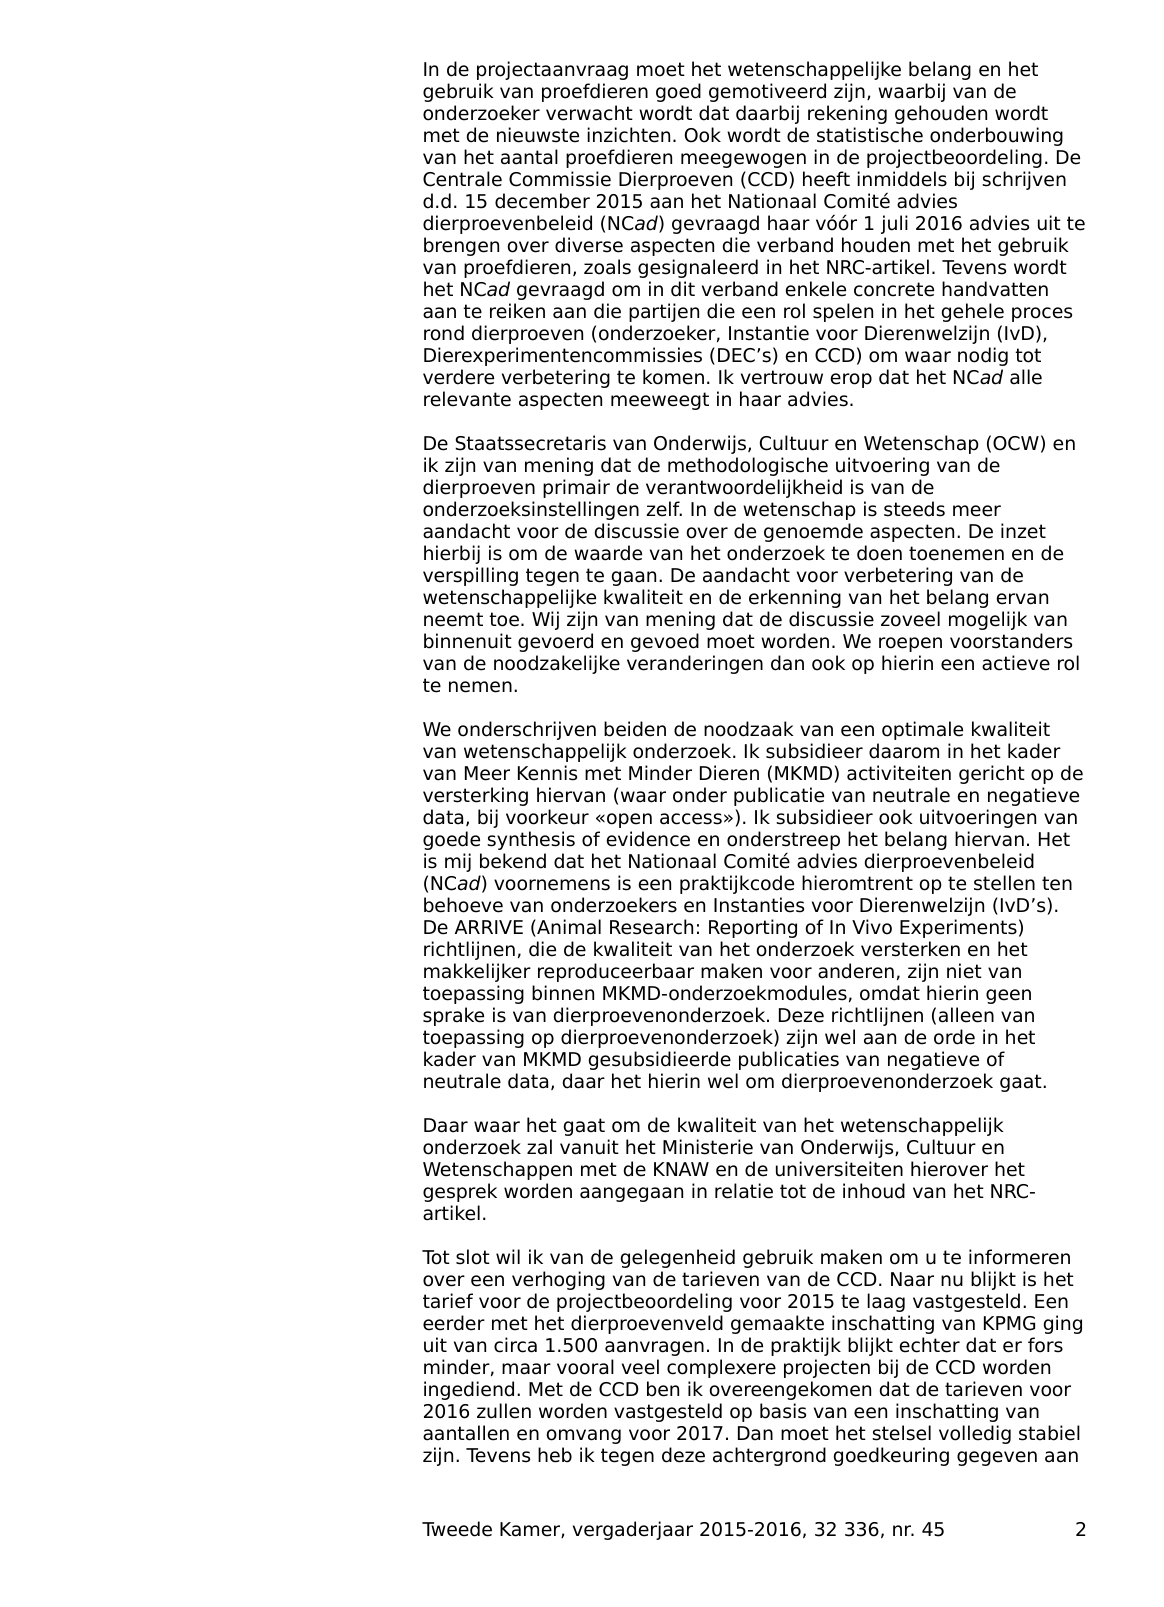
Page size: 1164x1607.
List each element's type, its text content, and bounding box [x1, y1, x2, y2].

text De Staatssecretaris van Onderwijs, Cultuur en Wetenschap (OCW) en ik zijn van mening dat de methodologische uitvoering van de dierproeven primair de verantwoordelijkheid is van de onderzoeksinstellingen zelf. In de wetenschap is steeds meer aandacht voor de discussie over de genoemde aspecten. De inzet hierbij is om de waarde van het onderzoek te doen toenemen en de verspilling tegen te gaan. De aandacht voor verbetering van de wetenschappelijke kwaliteit en de erkenning van het belang ervan neemt toe. Wij zijn van mening dat de discussie zoveel mogelijk van binnenuit gevoerd en gevoed moet worden. We roepen voorstanders van de noodzakelijke veranderingen dan ook op hierin een actieve rol te nemen. [422, 433, 1087, 697]
text Tot slot wil ik van de gelegenheid gebruik maken om u te informeren over een verhoging van de tarieven van de CCD. Naar nu blijkt is het tarief voor de projectbeoordeling voor 2015 te laag vastgesteld. Een eerder met het dierproevenveld gemaakte inschatting van KPMG ging uit van circa 1.500 aanvragen. In de praktijk blijkt echter dat er fors minder, maar vooral veel complexere projecten bij de CCD worden ingediend. Met de CCD ben ik overeengekomen dat de tarieven voor 2016 zullen worden vastgesteld op basis van een inschatting van aantallen en omvang voor 2017. Dan moet het stelsel volledig stabiel zijn. Tevens heb ik tegen deze achtergrond goedkeuring gegeven aan [422, 1247, 1087, 1467]
text In de projectaanvraag moet het wetenschappelijke belang en het gebruik van proefdieren goed gemotiveerd zijn, waarbij van de onderzoeker verwacht wordt dat daarbij rekening gehouden wordt met de nieuwste inzichten. Ook wordt de statistische onderbouwing van het aantal proefdieren meegewogen in de projectbeoordeling. De Centrale Commissie Dierproeven (CCD) heeft inmiddels bij schrijven d.d. 15 december 2015 aan het Nationaal Comité advies dierproevenbeleid (NCad) gevraagd haar vóór 1 juli 2016 advies uit te brengen over diverse aspecten die verband houden met het gebruik van proefdieren, zoals gesignaleerd in het NRC-artikel. Tevens wordt het NCad gevraagd om in dit verband enkele concrete handvatten aan te reiken aan die partijen die een rol spelen in het gehele proces rond dierproeven (onderzoeker, Instantie voor Dierenwelzijn (IvD), Dierexperimentencommissies (DEC’s) en CCD) om waar nodig tot verdere verbetering te komen. Ik vertrouw erop dat het NCad alle relevante aspecten meeweegt in haar advies. [422, 59, 1087, 411]
text De ARRIVE (Animal Research: Reporting of In Vivo Experiments) richtlijnen, die de kwaliteit van het onderzoek versterken en het makkelijker reproduceerbaar maken voor anderen, zijn niet van toepassing binnen MKMD-onderzoekmodules, omdat hierin geen sprake is van dierproevenonderzoek. Deze richtlijnen (alleen van toepassing op dierproevenonderzoek) zijn wel aan de orde in het kader van MKMD gesubsidieerde publicaties van negatieve of neutrale data, daar het hierin wel om dierproevenonderzoek gaat. [422, 917, 1087, 1092]
text Daar waar het gaat om de kwaliteit van het wetenschappelijk onderzoek zal vanuit het Ministerie van Onderwijs, Cultuur en Wetenschappen met de KNAW en de universiteiten hierover het gesprek worden aangegaan in relatie tot de inhoud van het NRC-artikel. [422, 1115, 1087, 1224]
text We onderschrijven beiden de noodzaak van een optimale kwaliteit van wetenschappelijk onderzoek. Ik subsidieer daarom in het kader van Meer Kennis met Minder Dieren (MKMD) activiteiten gericht op de versterking hiervan (waar onder publicatie van neutrale en negatieve data, bij voorkeur «open access»). Ik subsidieer ook uitvoeringen van goede synthesis of evidence en onderstreep het belang hiervan. Het is mij bekend dat het Nationaal Comité advies dierproevenbeleid (NCad) voornemens is een praktijkcode hieromtrent op te stellen ten behoeve van onderzoekers en Instanties voor Dierenwelzijn (IvD’s). [422, 719, 1087, 917]
